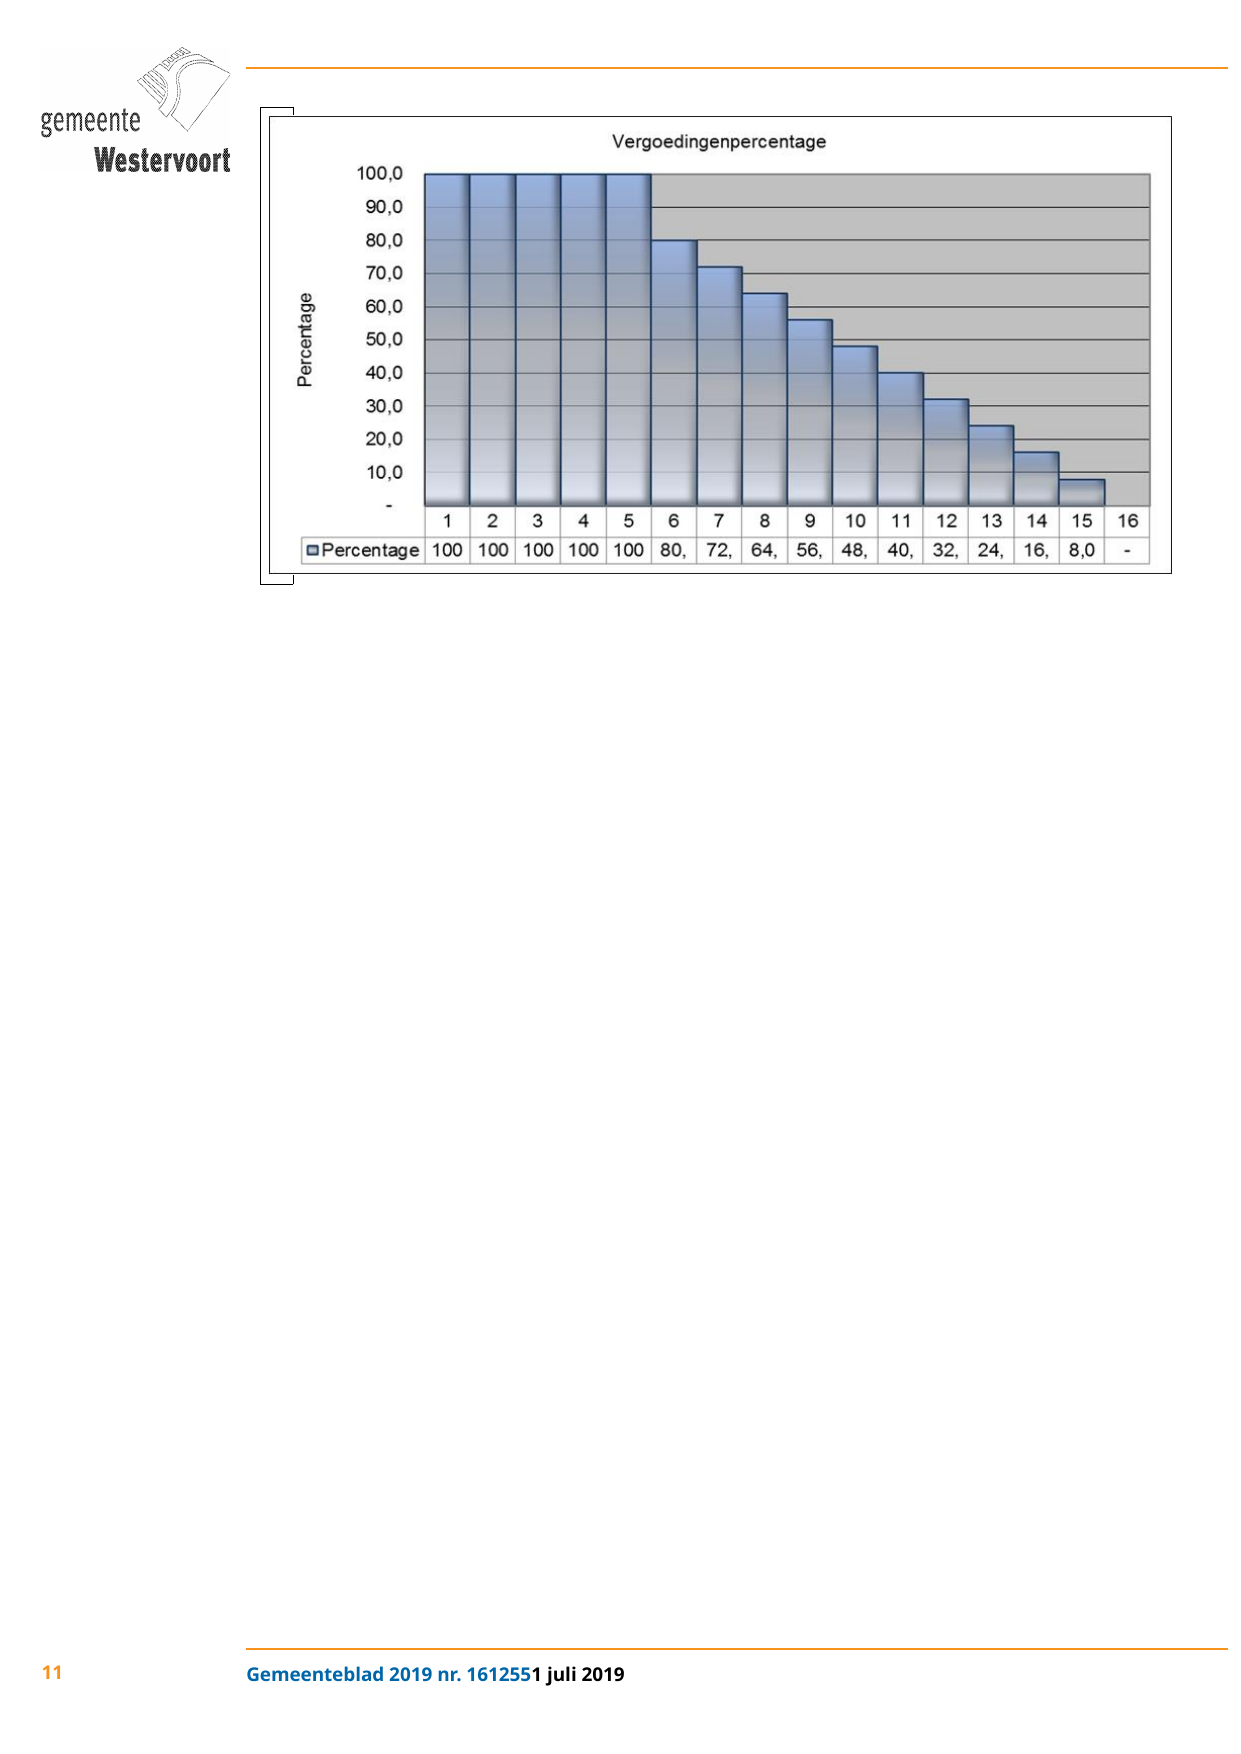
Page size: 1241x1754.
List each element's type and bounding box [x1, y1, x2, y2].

picture [268, 115, 1173, 575]
picture [41, 47, 231, 172]
